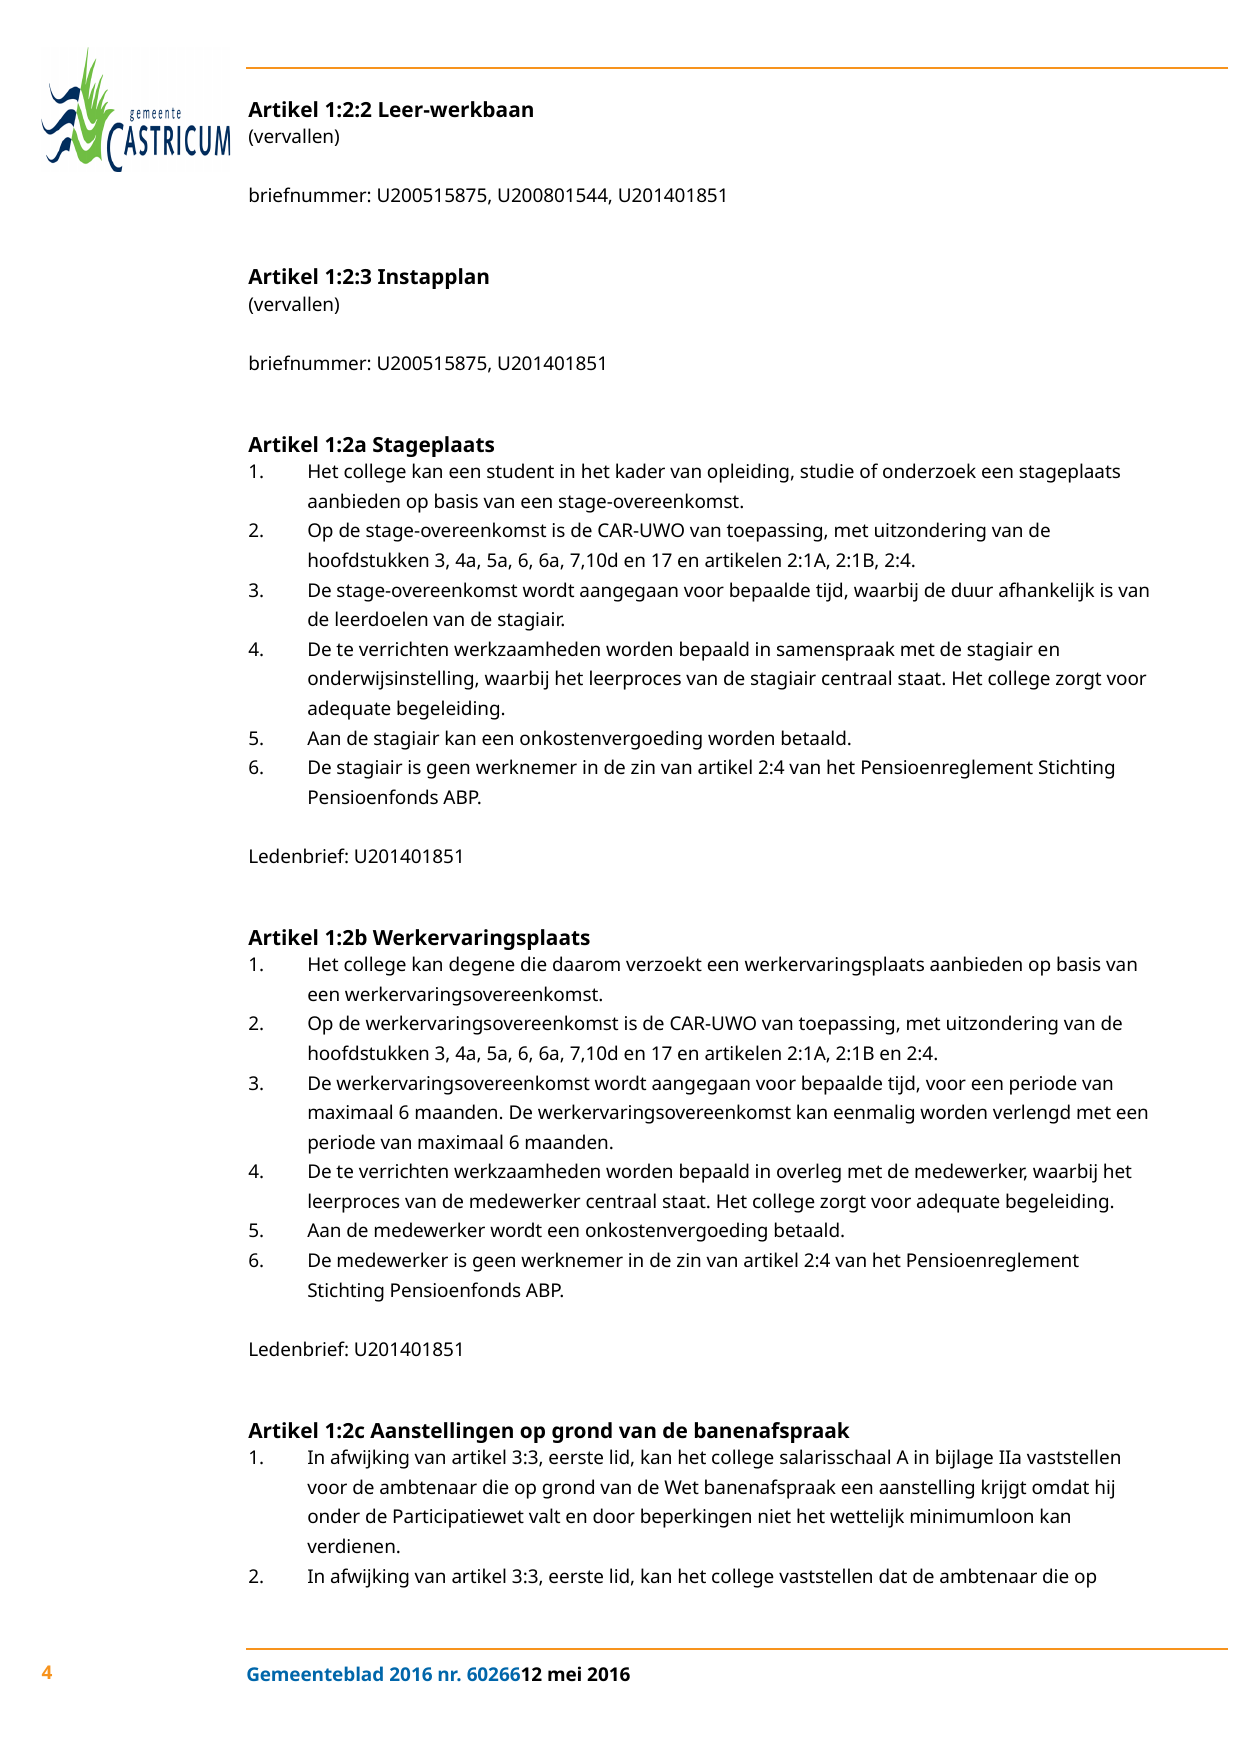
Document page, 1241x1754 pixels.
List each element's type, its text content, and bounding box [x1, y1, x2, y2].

list Het college kan een student in het kader van opleiding, studie of onderzoek een stageplaats aanbieden op basis van een stage-overeenkomst. [248, 458, 1152, 514]
text Artikel 1:2a Stageplaats [248, 430, 1152, 458]
list De te verrichten werkzaamheden worden bepaald in samenspraak met de stagiair en onderwijsinstelling, waarbij het leerproces van de stagiair centraal staat. Het college zorgt voor adequate begeleiding. [248, 636, 1152, 721]
list Aan de medewerker wordt een onkostenvergoeding betaald. [248, 1218, 1152, 1243]
list Op de werkervaringsovereenkomst is de CAR-UWO van toepassing, met uitzondering van de hoofdstukken 3, 4a, 5a, 6, 6a, 7,10d en 17 en artikelen 2:1A, 2:1B en 2:4. [248, 1011, 1152, 1066]
list Aan de stagiair kan een onkostenvergoeding worden betaald. [248, 725, 1152, 750]
list De stagiair is geen werknemer in de zin van artikel 2:4 van het Pensioenreglement Stichting Pensioenfonds ABP. [248, 754, 1152, 809]
text Artikel 1:2:2 Leer-werkbaan [248, 95, 1152, 123]
text briefnummer: U200515875, U200801544, U201401851 [248, 182, 1152, 208]
text (vervallen) [248, 123, 1152, 149]
list De werkervaringsovereenkomst wordt aangegaan voor bepaalde tijd, voor een periode van maximaal 6 maanden. De werkervaringsovereenkomst kan eenmalig worden verlengd met een periode van maximaal 6 maanden. [248, 1070, 1152, 1155]
text Ledenbrief: U201401851 [248, 1336, 1152, 1362]
list De medewerker is geen werknemer in de zin van artikel 2:4 van het Pensioenreglement Stichting Pensioenfonds ABP. [248, 1247, 1152, 1303]
list In afwijking van artikel 3:3, eerste lid, kan het college salarisschaal A in bijlage IIa vaststellen voor de ambtenaar die op grond van de Wet banenafspraak een aanstelling krijgt omdat hij onder de Participatiewet valt en door beperkingen niet het wettelijk minimumloon kan verdienen. [248, 1444, 1152, 1559]
picture [41, 47, 231, 172]
list De te verrichten werkzaamheden worden bepaald in overleg met de medewerker, waarbij het leerproces van de medewerker centraal staat. Het college zorgt voor adequate begeleiding. [248, 1158, 1152, 1214]
text Artikel 1:2:3 Instapplan [248, 262, 1152, 291]
list De stage-overeenkomst wordt aangegaan voor bepaalde tijd, waarbij de duur afhankelijk is van de leerdoelen van de stagiair. [248, 577, 1152, 632]
text Artikel 1:2b Werkervaringsplaats [248, 923, 1152, 951]
list Het college kan degene die daarom verzoekt een werkervaringsplaats aanbieden op basis van een werkervaringsovereenkomst. [248, 951, 1152, 1007]
text (vervallen) [248, 291, 1152, 317]
list In afwijking van artikel 3:3, eerste lid, kan het college vaststellen dat de ambtenaar die op [248, 1563, 1152, 1588]
text Ledenbrief: U201401851 [248, 843, 1152, 869]
text briefnummer: U200515875, U201401851 [248, 350, 1152, 376]
list Op de stage-overeenkomst is de CAR-UWO van toepassing, met uitzondering van de hoofdstukken 3, 4a, 5a, 6, 6a, 7,10d en 17 en artikelen 2:1A, 2:1B, 2:4. [248, 518, 1152, 573]
text Artikel 1:2c Aanstellingen op grond van de banenafspraak [248, 1416, 1152, 1444]
